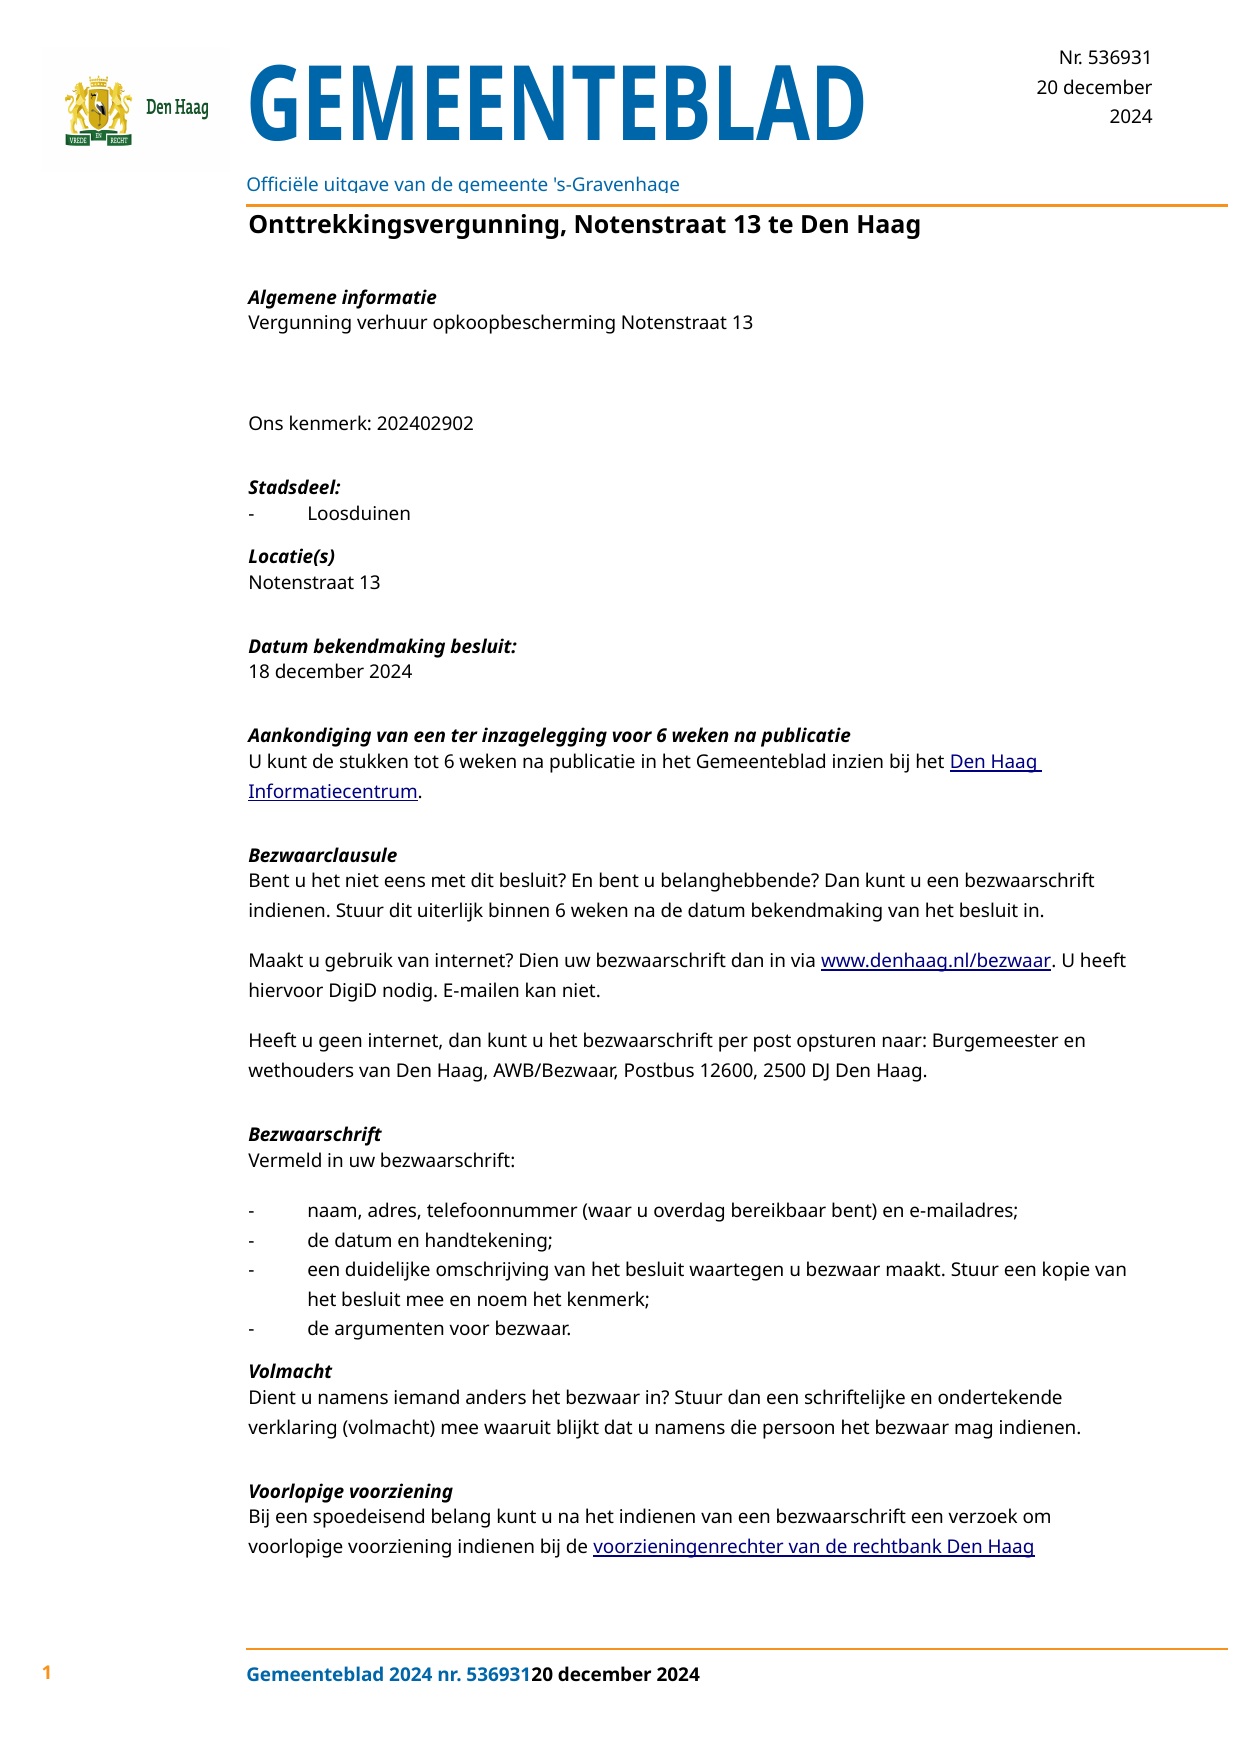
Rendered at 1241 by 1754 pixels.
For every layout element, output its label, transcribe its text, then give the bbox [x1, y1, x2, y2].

text Aankondiging van een ter inzagelegging voor 6 weken na publicatie [248, 723, 1152, 748]
text Voorlopige voorziening [248, 1478, 1152, 1504]
text Heeft u geen internet, dan kunt u het bezwaarschrift per post opsturen naar: Burgemeester en wethouders van Den Haag, AWB/Bezwaar, Postbus 12600, 2500 DJ Den Haag. [248, 1028, 1152, 1083]
text Bent u het niet eens met dit besluit? En bent u belanghebbende? Dan kunt u een bezwaarschrift indienen. Stuur dit uiterlijk binnen 6 weken na de datum bekendmaking van het besluit in. [248, 868, 1152, 923]
text Stadsdeel: [248, 474, 1152, 500]
list Loosduinen [248, 500, 1152, 526]
list een duidelijke omschrijving van het besluit waartegen u bezwaar maakt. Stuur een kopie van het besluit mee en noem het kenmerk; [248, 1256, 1152, 1312]
text Vermeld in uw bezwaarschrift: [248, 1147, 1152, 1173]
text Locatie(s) [248, 543, 1152, 569]
text Onttrekkingsvergunning, Notenstraat 13 te Den Haag [248, 207, 1152, 241]
text Datum bekendmaking besluit: [248, 633, 1152, 659]
text U kunt de stukken tot 6 weken na publicatie in het Gemeenteblad inzien bij het Den Haag Informatiecentrum. [248, 748, 1152, 804]
picture [41, 47, 231, 172]
text Volmacht [248, 1359, 1152, 1384]
text Dient u namens iemand anders het bezwaar in? Stuur dan een schriftelijke en ondertekende verklaring (volmacht) mee waaruit blijkt dat u namens die persoon het bezwaar mag indienen. [248, 1384, 1152, 1440]
text Notenstraat 13 [248, 569, 1152, 595]
text Vergunning verhuur opkoopbescherming Notenstraat 13 [248, 309, 1152, 335]
text Maakt u gebruik van internet? Dien uw bezwaarschrift dan in via www.denhaag.nl/bezwaar. U heeft hiervoor DigiD nodig. E-mailen kan niet. [248, 948, 1152, 1003]
text 18 december 2024 [248, 659, 1152, 684]
text Ons kenmerk: 202402902 [248, 410, 1152, 436]
list de argumenten voor bezwaar. [248, 1316, 1152, 1341]
text Algemene informatie [248, 284, 1152, 309]
text Bij een spoedeisend belang kunt u na het indienen van een bezwaarschrift een verzoek om voorlopige voorziening indienen bij de voorzieningenrechter van de rechtbank Den Haag [248, 1504, 1152, 1559]
list naam, adres, telefoonnummer (waar u overdag bereikbaar bent) en e-mailadres; [248, 1197, 1152, 1223]
text Bezwaarschrift [248, 1121, 1152, 1147]
list de datum en handtekening; [248, 1227, 1152, 1253]
text Bezwaarclausule [248, 842, 1152, 868]
